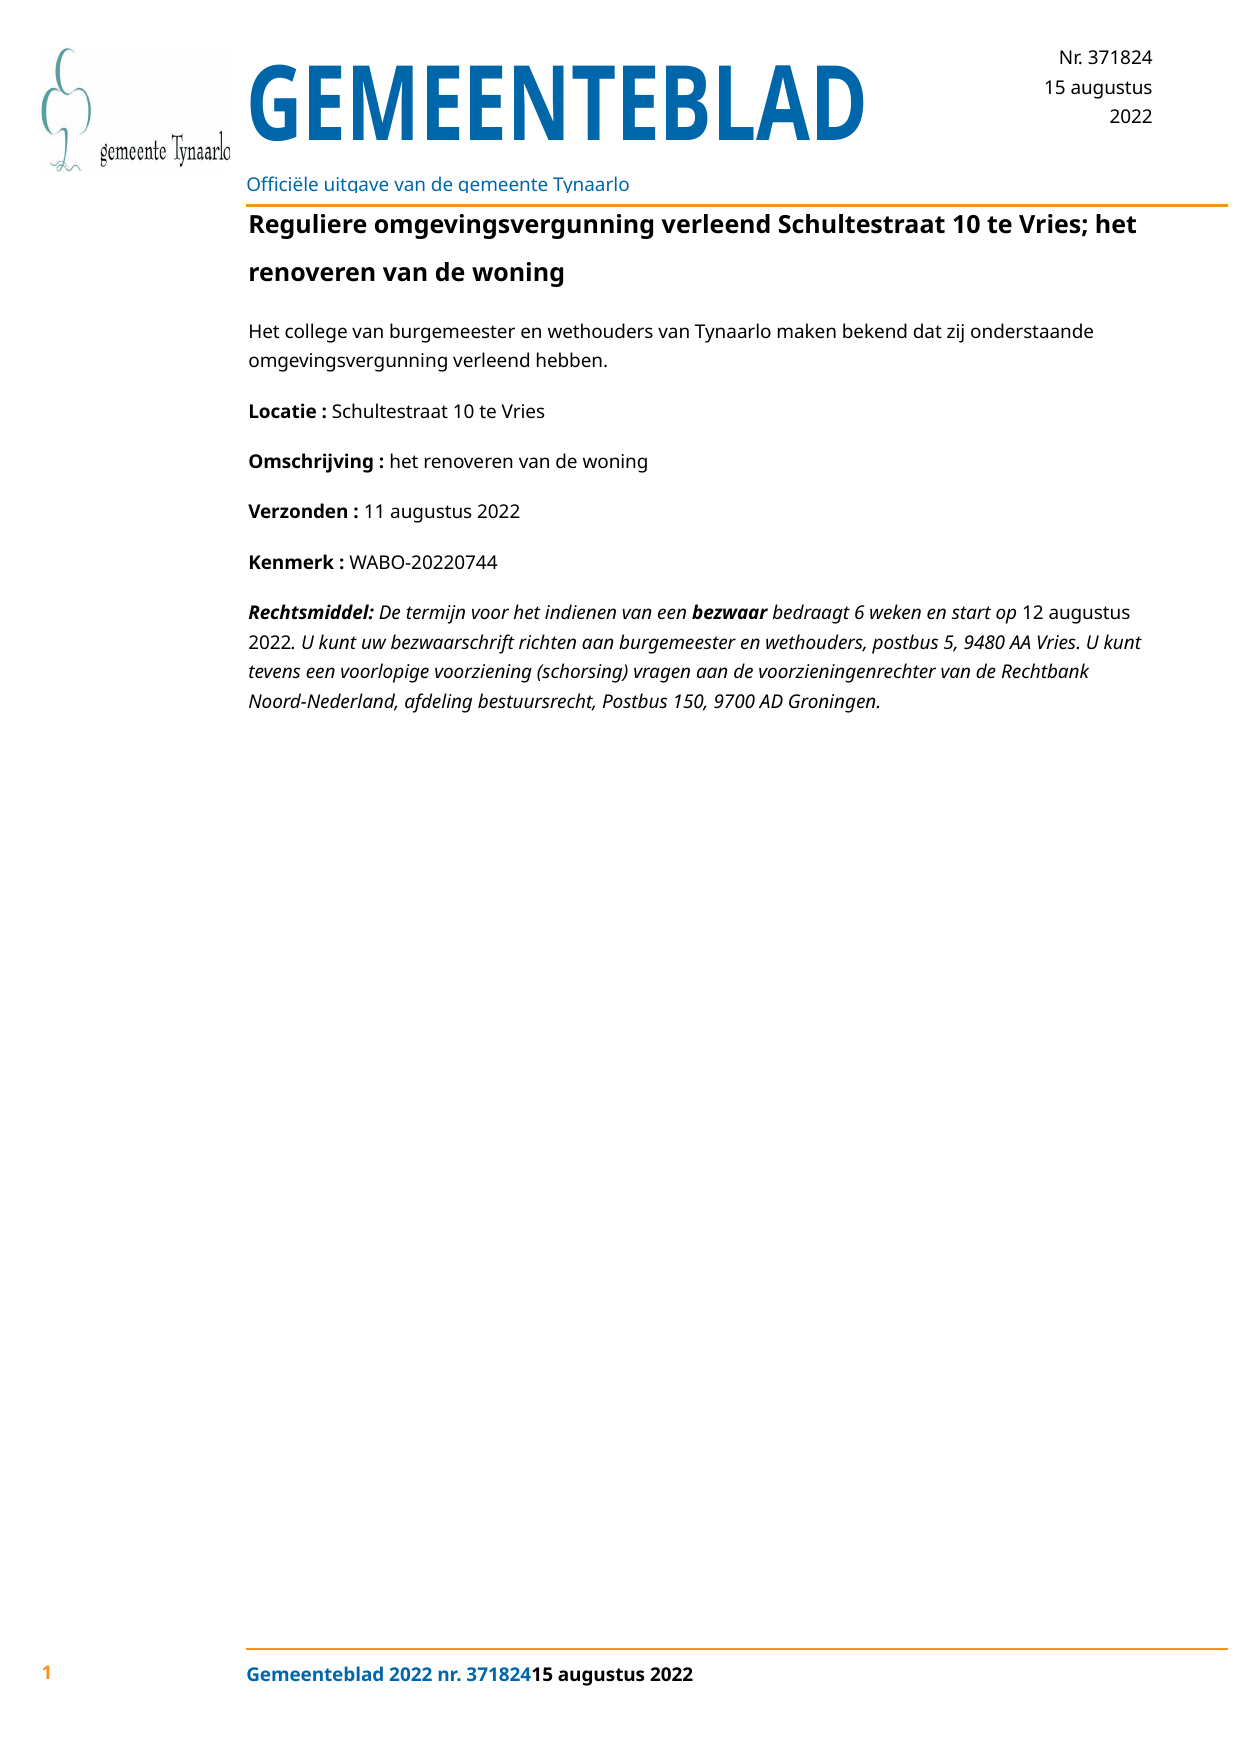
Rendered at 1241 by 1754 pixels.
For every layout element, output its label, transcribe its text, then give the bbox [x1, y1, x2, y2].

text Kenmerk : WABO-20220744 [248, 549, 1152, 575]
text Locatie : Schultestraat 10 te Vries [248, 398, 1152, 424]
text Het college van burgemeester en wethouders van Tynaarlo maken bekend dat zij onderstaande omgevingsvergunning verleend hebben. [248, 318, 1152, 373]
text Omschrijving : het renoveren van de woning [248, 448, 1152, 474]
text Rechtsmiddel: De termijn voor het indienen van een bezwaar bedraagt 6 weken en start op 12 augustus 2022. U kunt uw bezwaarschrift richten aan burgemeester en wethouders, postbus 5, 9480 AA Vries. U kunt tevens een voorlopige voorziening (schorsing) vragen aan de voorzieningenrechter van de Rechtbank Noord-Nederland, afdeling bestuursrecht, Postbus 150, 9700 AD Groningen. [248, 599, 1152, 714]
text Reguliere omgevingsvergunning verleend Schultestraat 10 te Vries; het renoveren van de woning [248, 207, 1152, 288]
picture [41, 47, 231, 172]
text Verzonden : 11 augustus 2022 [248, 499, 1152, 524]
